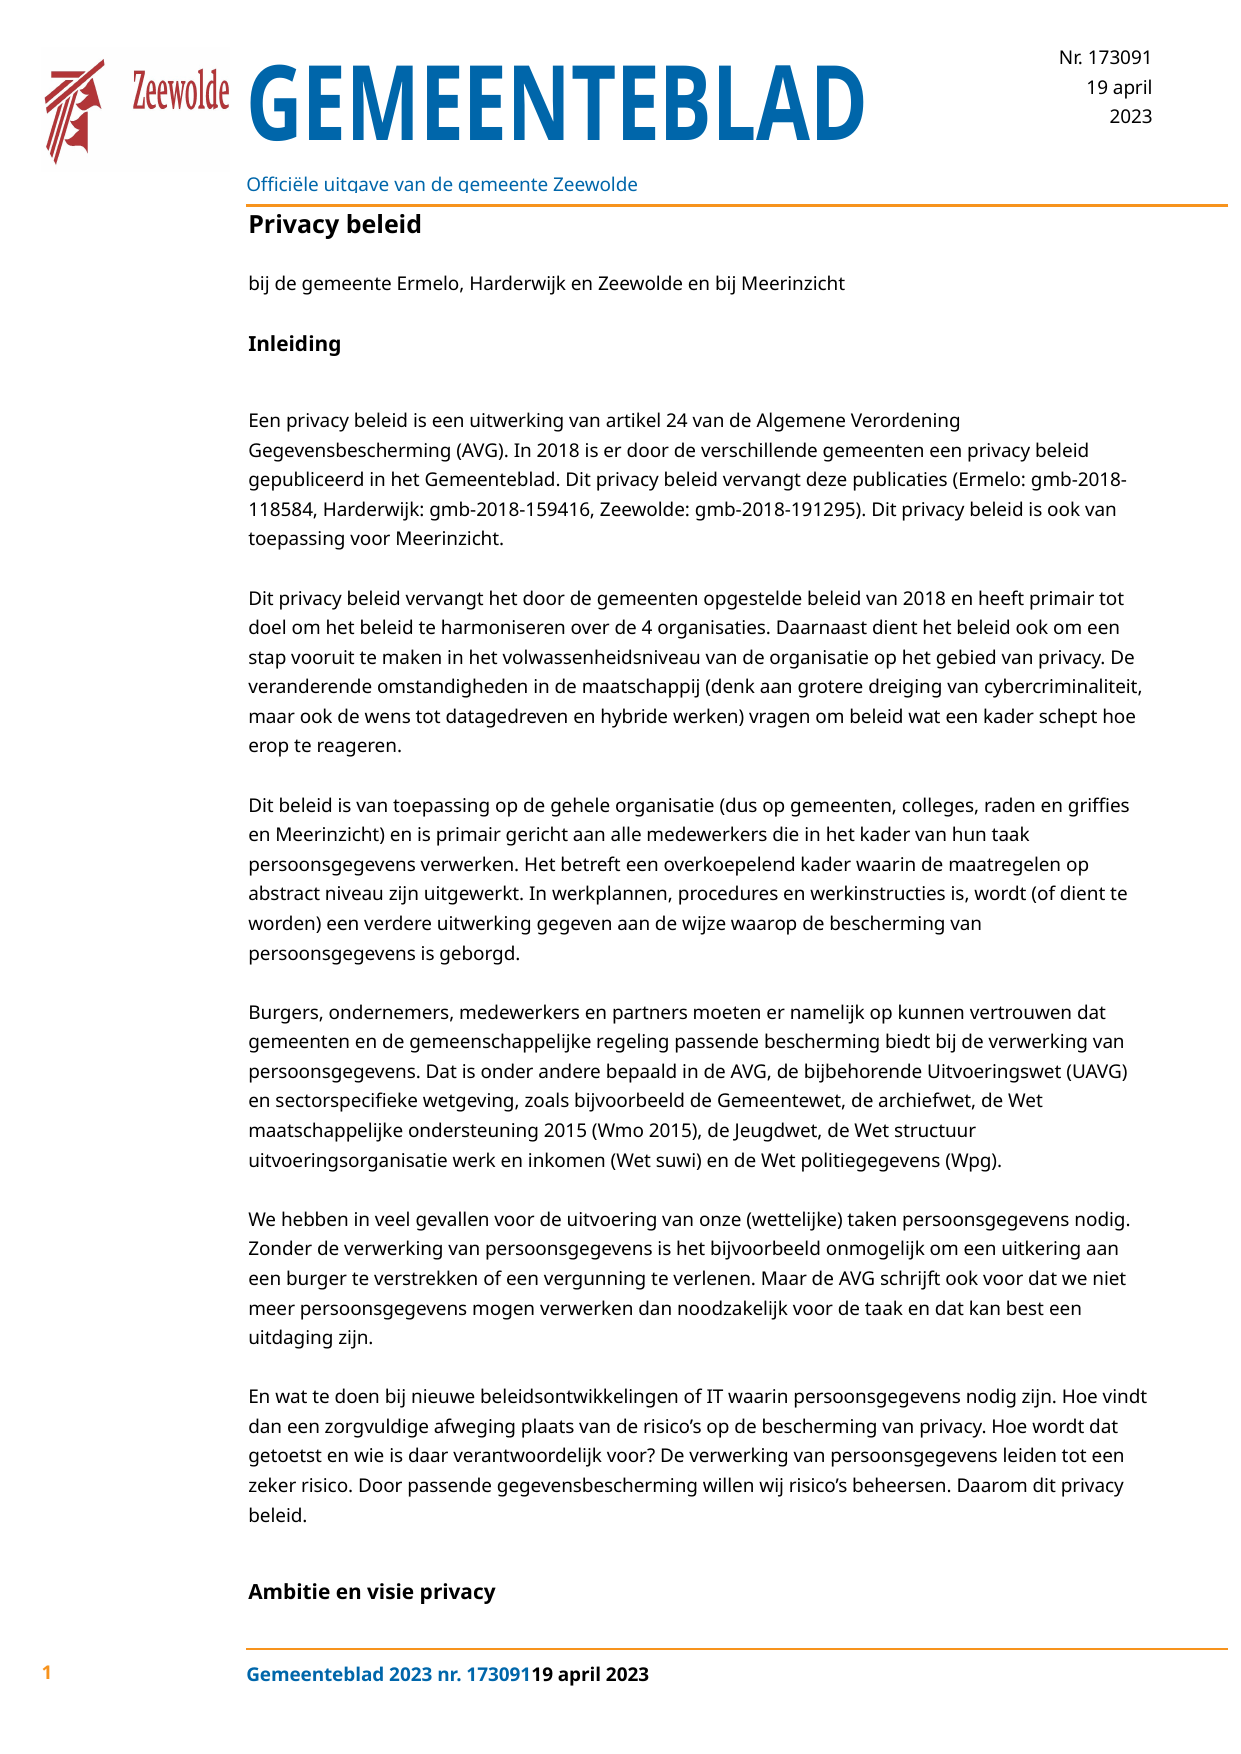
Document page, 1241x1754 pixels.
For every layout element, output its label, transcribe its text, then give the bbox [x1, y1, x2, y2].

text bij de gemeente Ermelo, Harderwijk en Zeewolde en bij Meerinzicht [248, 270, 1152, 296]
picture [41, 47, 231, 172]
text Dit privacy beleid vervangt het door de gemeenten opgestelde beleid van 2018 en heeft primair tot doel om het beleid te harmoniseren over de 4 organisaties. Daarnaast dient het beleid ook om een stap vooruit te maken in het volwassenheidsniveau van de organisatie op het gebied van privacy. De veranderende omstandigheden in de maatschappij (denk aan grotere dreiging van cybercriminaliteit, maar ook de wens tot datagedreven en hybride werken) vragen om beleid wat een kader schept hoe erop te reageren. [248, 585, 1152, 758]
text We hebben in veel gevallen voor de uitvoering van onze (wettelijke) taken persoonsgegevens nodig. Zonder de verwerking van persoonsgegevens is het bijvoorbeeld onmogelijk om een uitkering aan een burger te verstrekken of een vergunning te verlenen. Maar de AVG schrijft ook voor dat we niet meer persoonsgegevens mogen verwerken dan noodzakelijk voor de taak en dat kan best een uitdaging zijn. [248, 1206, 1152, 1350]
text En wat te doen bij nieuwe beleidsontwikkelingen of IT waarin persoonsgegevens nodig zijn. Hoe vindt dan een zorgvuldige afweging plaats van de risico’s op de bescherming van privacy. Hoe wordt dat getoetst en wie is daar verantwoordelijk voor? De verwerking van persoonsgegevens leiden tot een zeker risico. Door passende gegevensbescherming willen wij risico’s beheersen. Daarom dit privacy beleid. [248, 1383, 1152, 1527]
text Een privacy beleid is een uitwerking van artikel 24 van de Algemene Verordening Gegevensbescherming (AVG). In 2018 is er door de verschillende gemeenten een privacy beleid gepubliceerd in het Gemeenteblad. Dit privacy beleid vervangt deze publicaties (Ermelo: gmb-2018-118584, Harderwijk: gmb-2018-159416, Zeewolde: gmb-2018-191295). Dit privacy beleid is ook van toepassing voor Meerinzicht. [248, 407, 1152, 551]
text Inleiding [248, 329, 1152, 358]
text Burgers, ondernemers, medewerkers en partners moeten er namelijk op kunnen vertrouwen dat gemeenten en de gemeenschappelijke regeling passende bescherming biedt bij de verwerking van persoonsgegevens. Dat is onder andere bepaald in de AVG, de bijbehorende Uitvoeringswet (UAVG) en sectorspecifieke wetgeving, zoals bijvoorbeeld de Gemeentewet, de archiefwet, de Wet maatschappelijke ondersteuning 2015 (Wmo 2015), de Jeugdwet, de Wet structuur uitvoeringsorganisatie werk en inkomen (Wet suwi) en de Wet politiegegevens (Wpg). [248, 999, 1152, 1172]
text Privacy beleid [248, 207, 1152, 241]
text Dit beleid is van toepassing op de gehele organisatie (dus op gemeenten, colleges, raden en griffies en Meerinzicht) en is primair gericht aan alle medewerkers die in het kader van hun taak persoonsgegevens verwerken. Het betreft een overkoepelend kader waarin de maatregelen op abstract niveau zijn uitgewerkt. In werkplannen, procedures en werkinstructies is, wordt (of dient te worden) een verdere uitwerking gegeven aan de wijze waarop de bescherming van persoonsgegevens is geborgd. [248, 792, 1152, 965]
text Ambitie en visie privacy [248, 1577, 1152, 1605]
